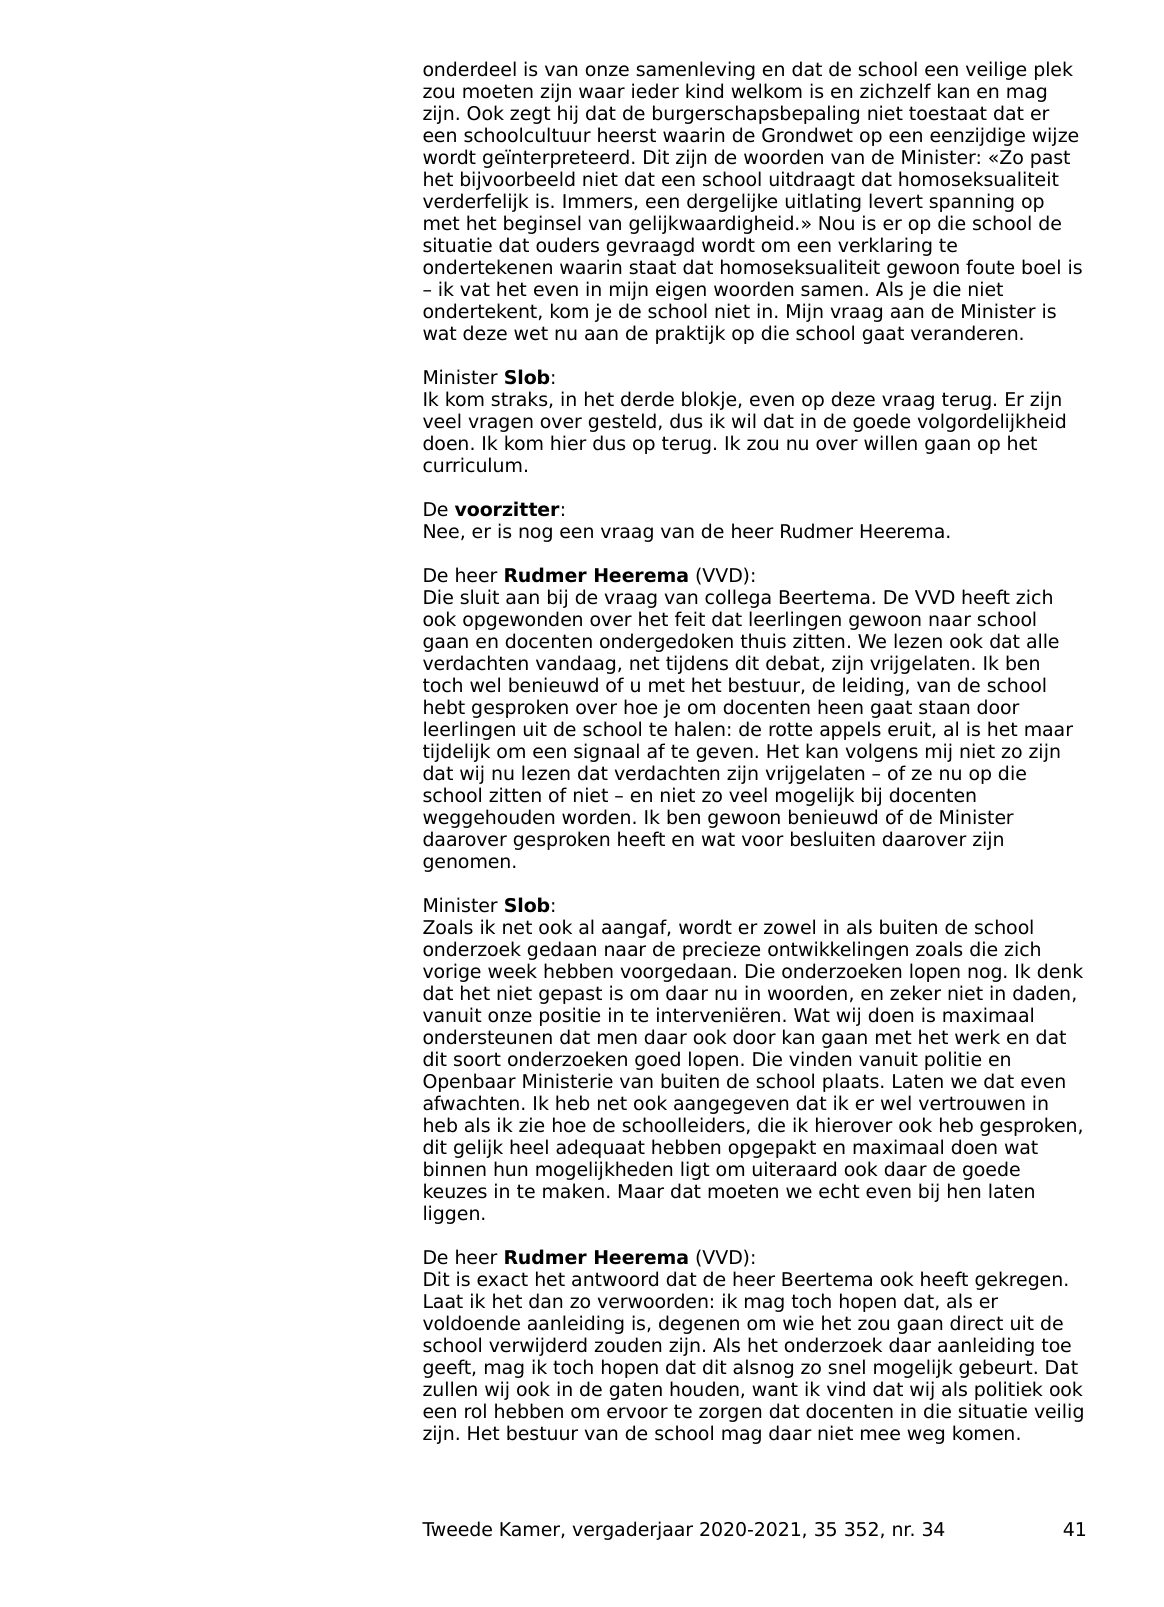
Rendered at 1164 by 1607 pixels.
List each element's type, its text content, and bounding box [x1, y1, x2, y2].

text Nee, er is nog een vraag van de heer Rudmer Heerema. [422, 521, 1087, 543]
text onderdeel is van onze samenleving en dat de school een veilige plek zou moeten zijn waar ieder kind welkom is en zichzelf kan en mag zijn. Ook zegt hij dat de burgerschapsbepaling niet toestaat dat er een schoolcultuur heerst waarin de Grondwet op een eenzijdige wijze wordt geïnterpreteerd. Dit zijn de woorden van de Minister: «Zo past het bijvoorbeeld niet dat een school uitdraagt dat homoseksualiteit verderfelijk is. Immers, een dergelijke uitlating levert spanning op met het beginsel van gelijkwaardigheid.» Nou is er op die school de situatie dat ouders gevraagd wordt om een verklaring te ondertekenen waarin staat dat homoseksualiteit gewoon foute boel is – ik vat het even in mijn eigen woorden samen. Als je die niet ondertekent, kom je de school niet in. Mijn vraag aan de Minister is wat deze wet nu aan de praktijk op die school gaat veranderen. [422, 59, 1087, 345]
text Zoals ik net ook al aangaf, wordt er zowel in als buiten de school onderzoek gedaan naar de precieze ontwikkelingen zoals die zich vorige week hebben voorgedaan. Die onderzoeken lopen nog. Ik denk dat het niet gepast is om daar nu in woorden, en zeker niet in daden, vanuit onze positie in te interveniëren. Wat wij doen is maximaal ondersteunen dat men daar ook door kan gaan met het werk en dat dit soort onderzoeken goed lopen. Die vinden vanuit politie en Openbaar Ministerie van buiten de school plaats. Laten we dat even afwachten. Ik heb net ook aangegeven dat ik er wel vertrouwen in heb als ik zie hoe de schoolleiders, die ik hierover ook heb gesproken, dit gelijk heel adequaat hebben opgepakt en maximaal doen wat binnen hun mogelijkheden ligt om uiteraard ook daar de goede keuzes in te maken. Maar dat moeten we echt even bij hen laten liggen. [422, 917, 1087, 1225]
text Dit is exact het antwoord dat de heer Beertema ook heeft gekregen. Laat ik het dan zo verwoorden: ik mag toch hopen dat, als er voldoende aanleiding is, degenen om wie het zou gaan direct uit de school verwijderd zouden zijn. Als het onderzoek daar aanleiding toe geeft, mag ik toch hopen dat dit alsnog zo snel mogelijk gebeurt. Dat zullen wij ook in de gaten houden, want ik vind dat wij als politiek ook een rol hebben om ervoor te zorgen dat docenten in die situatie veilig zijn. Het bestuur van de school mag daar niet mee weg komen. [422, 1269, 1087, 1445]
text De voorzitter: [422, 499, 1087, 521]
text De heer Rudmer Heerema (VVD): [422, 565, 1087, 587]
text Die sluit aan bij de vraag van collega Beertema. De VVD heeft zich ook opgewonden over het feit dat leerlingen gewoon naar school gaan en docenten ondergedoken thuis zitten. We lezen ook dat alle verdachten vandaag, net tijdens dit debat, zijn vrijgelaten. Ik ben toch wel benieuwd of u met het bestuur, de leiding, van de school hebt gesproken over hoe je om docenten heen gaat staan door leerlingen uit de school te halen: de rotte appels eruit, al is het maar tijdelijk om een signaal af te geven. Het kan volgens mij niet zo zijn dat wij nu lezen dat verdachten zijn vrijgelaten – of ze nu op die school zitten of niet – en niet zo veel mogelijk bij docenten weggehouden worden. Ik ben gewoon benieuwd of de Minister daarover gesproken heeft en wat voor besluiten daarover zijn genomen. [422, 587, 1087, 873]
text Ik kom straks, in het derde blokje, even op deze vraag terug. Er zijn veel vragen over gesteld, dus ik wil dat in de goede volgordelijkheid doen. Ik kom hier dus op terug. Ik zou nu over willen gaan op het curriculum. [422, 389, 1087, 477]
text Minister Slob: [422, 367, 1087, 389]
text De heer Rudmer Heerema (VVD): [422, 1247, 1087, 1269]
text Minister Slob: [422, 895, 1087, 917]
